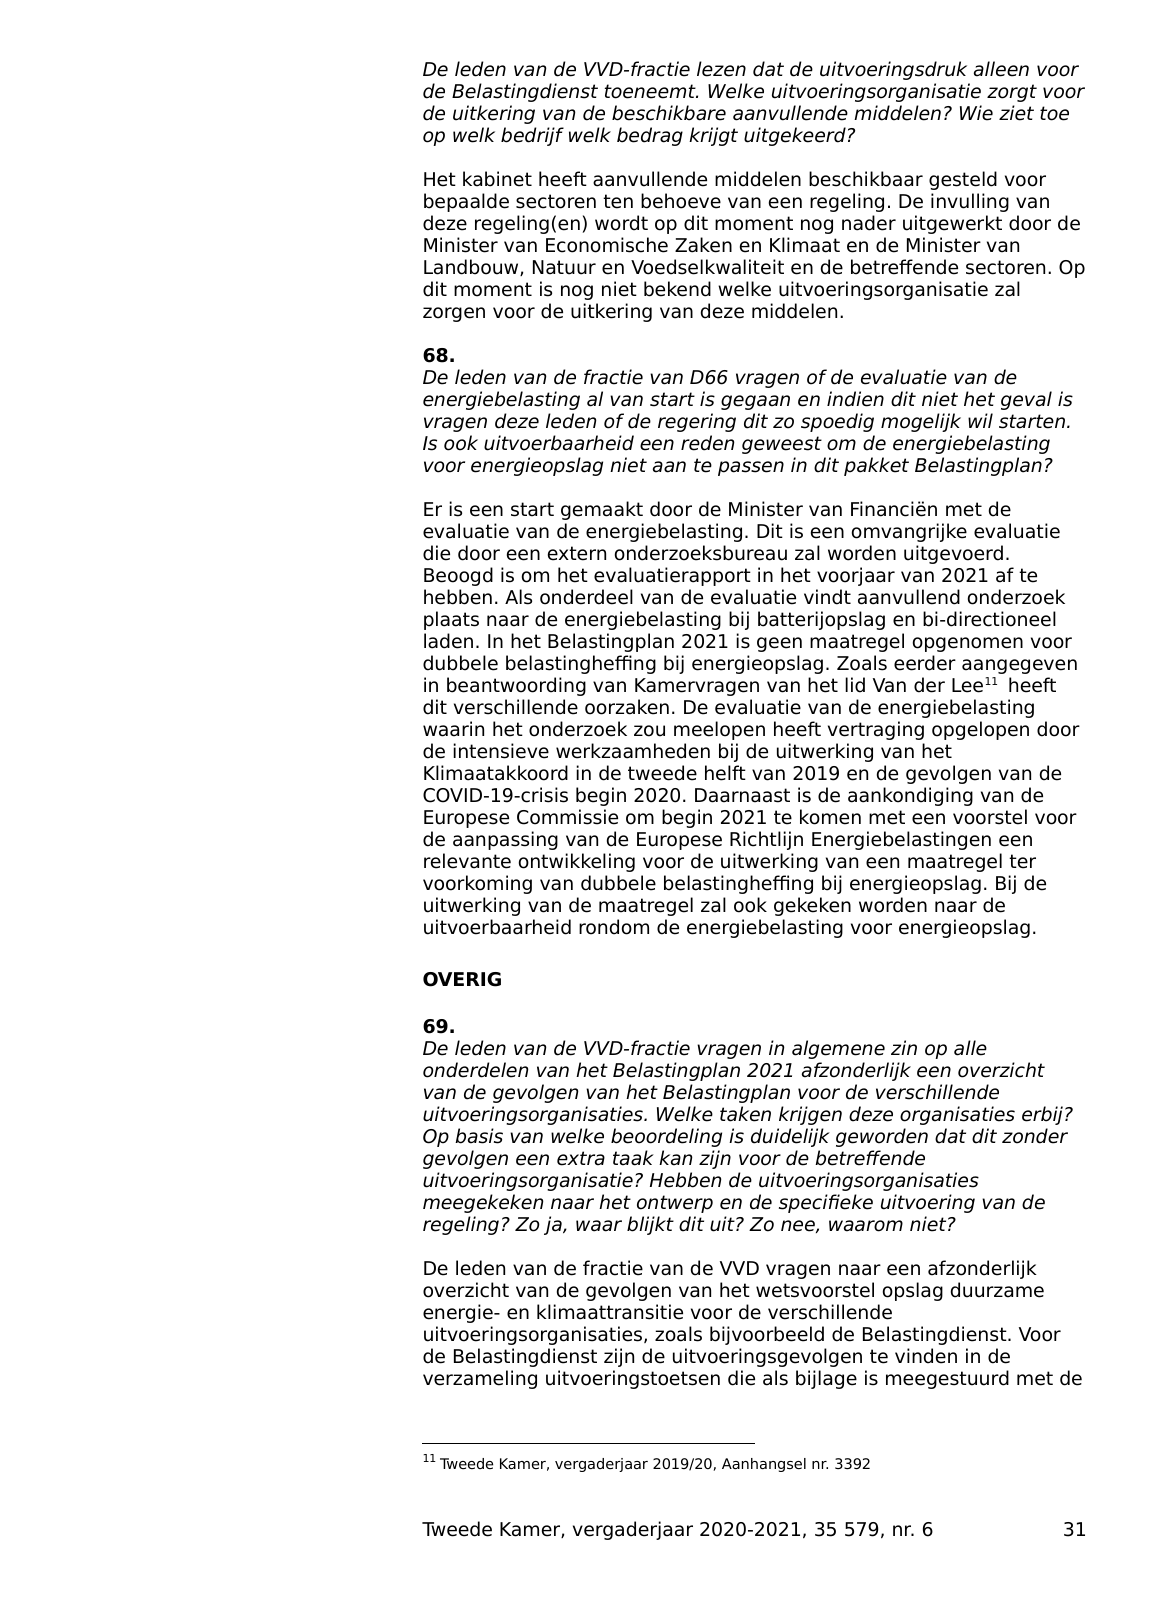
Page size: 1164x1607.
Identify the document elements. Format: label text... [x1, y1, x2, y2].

text De leden van de VVD-fractie vragen in algemene zin op alle onderdelen van het Belastingplan 2021 afzonderlijk een overzicht van de gevolgen van het Belastingplan voor de verschillende uitvoeringsorganisaties. Welke taken krijgen deze organisaties erbij? Op basis van welke beoordeling is duidelijk geworden dat dit zonder gevolgen een extra taak kan zijn voor de betreffende uitvoeringsorganisatie? Hebben de uitvoeringsorganisaties meegekeken naar het ontwerp en de specifieke uitvoering van de regeling? Zo ja, waar blijkt dit uit? Zo nee, waarom niet? [422, 1038, 1087, 1236]
text Het kabinet heeft aanvullende middelen beschikbaar gesteld voor bepaalde sectoren ten behoeve van een regeling. De invulling van deze regeling(en) wordt op dit moment nog nader uitgewerkt door de Minister van Economische Zaken en Klimaat en de Minister van Landbouw, Natuur en Voedselkwaliteit en de betreffende sectoren. Op dit moment is nog niet bekend welke uitvoeringsorganisatie zal zorgen voor de uitkering van deze middelen. [422, 169, 1087, 323]
text Er is een start gemaakt door de Minister van Financiën met de evaluatie van de energiebelasting. Dit is een omvangrijke evaluatie die door een extern onderzoeksbureau zal worden uitgevoerd. Beoogd is om het evaluatierapport in het voorjaar van 2021 af te hebben. Als onderdeel van de evaluatie vindt aanvullend onderzoek plaats naar de energiebelasting bij batterijopslag en bi-directioneel laden. In het Belastingplan 2021 is geen maatregel opgenomen voor dubbele belastingheffing bij energieopslag. Zoals eerder aangegeven in beantwoording van Kamervragen van het lid Van der Lee heeft dit verschillende oorzaken. De evaluatie van de energiebelasting waarin het onderzoek zou meelopen heeft vertraging opgelopen door de intensieve werkzaamheden bij de uitwerking van het Klimaatakkoord in de tweede helft van 2019 en de gevolgen van de COVID-19-crisis begin 2020. Daarnaast is de aankondiging van de Europese Commissie om begin 2021 te komen met een voorstel voor de aanpassing van de Europese Richtlijn Energiebelastingen een relevante ontwikkeling voor de uitwerking van een maatregel ter voorkoming van dubbele belastingheffing bij energieopslag. Bij de uitwerking van de maatregel zal ook gekeken worden naar de uitvoerbaarheid rondom de energiebelasting voor energieopslag. [422, 499, 1087, 939]
subtitle OVERIG [422, 969, 1087, 991]
text 69. [422, 1016, 1087, 1038]
text Tweede Kamer, vergaderjaar 2019/20, Aanhangsel nr. 3392 [422, 1452, 1087, 1474]
text 68. [422, 345, 1087, 367]
text De leden van de VVD-fractie lezen dat de uitvoeringsdruk alleen voor de Belastingdienst toeneemt. Welke uitvoeringsorganisatie zorgt voor de uitkering van de beschikbare aanvullende middelen? Wie ziet toe op welk bedrijf welk bedrag krijgt uitgekeerd? [422, 59, 1087, 147]
text De leden van de fractie van D66 vragen of de evaluatie van de energiebelasting al van start is gegaan en indien dit niet het geval is vragen deze leden of de regering dit zo spoedig mogelijk wil starten. Is ook uitvoerbaarheid een reden geweest om de energiebelasting voor energieopslag niet aan te passen in dit pakket Belastingplan? [422, 367, 1087, 477]
text De leden van de fractie van de VVD vragen naar een afzonderlijk overzicht van de gevolgen van het wetsvoorstel opslag duurzame energie- en klimaattransitie voor de verschillende uitvoeringsorganisaties, zoals bijvoorbeeld de Belastingdienst. Voor de Belastingdienst zijn de uitvoeringsgevolgen te vinden in de verzameling uitvoeringstoetsen die als bijlage is meegestuurd met de [422, 1258, 1087, 1390]
